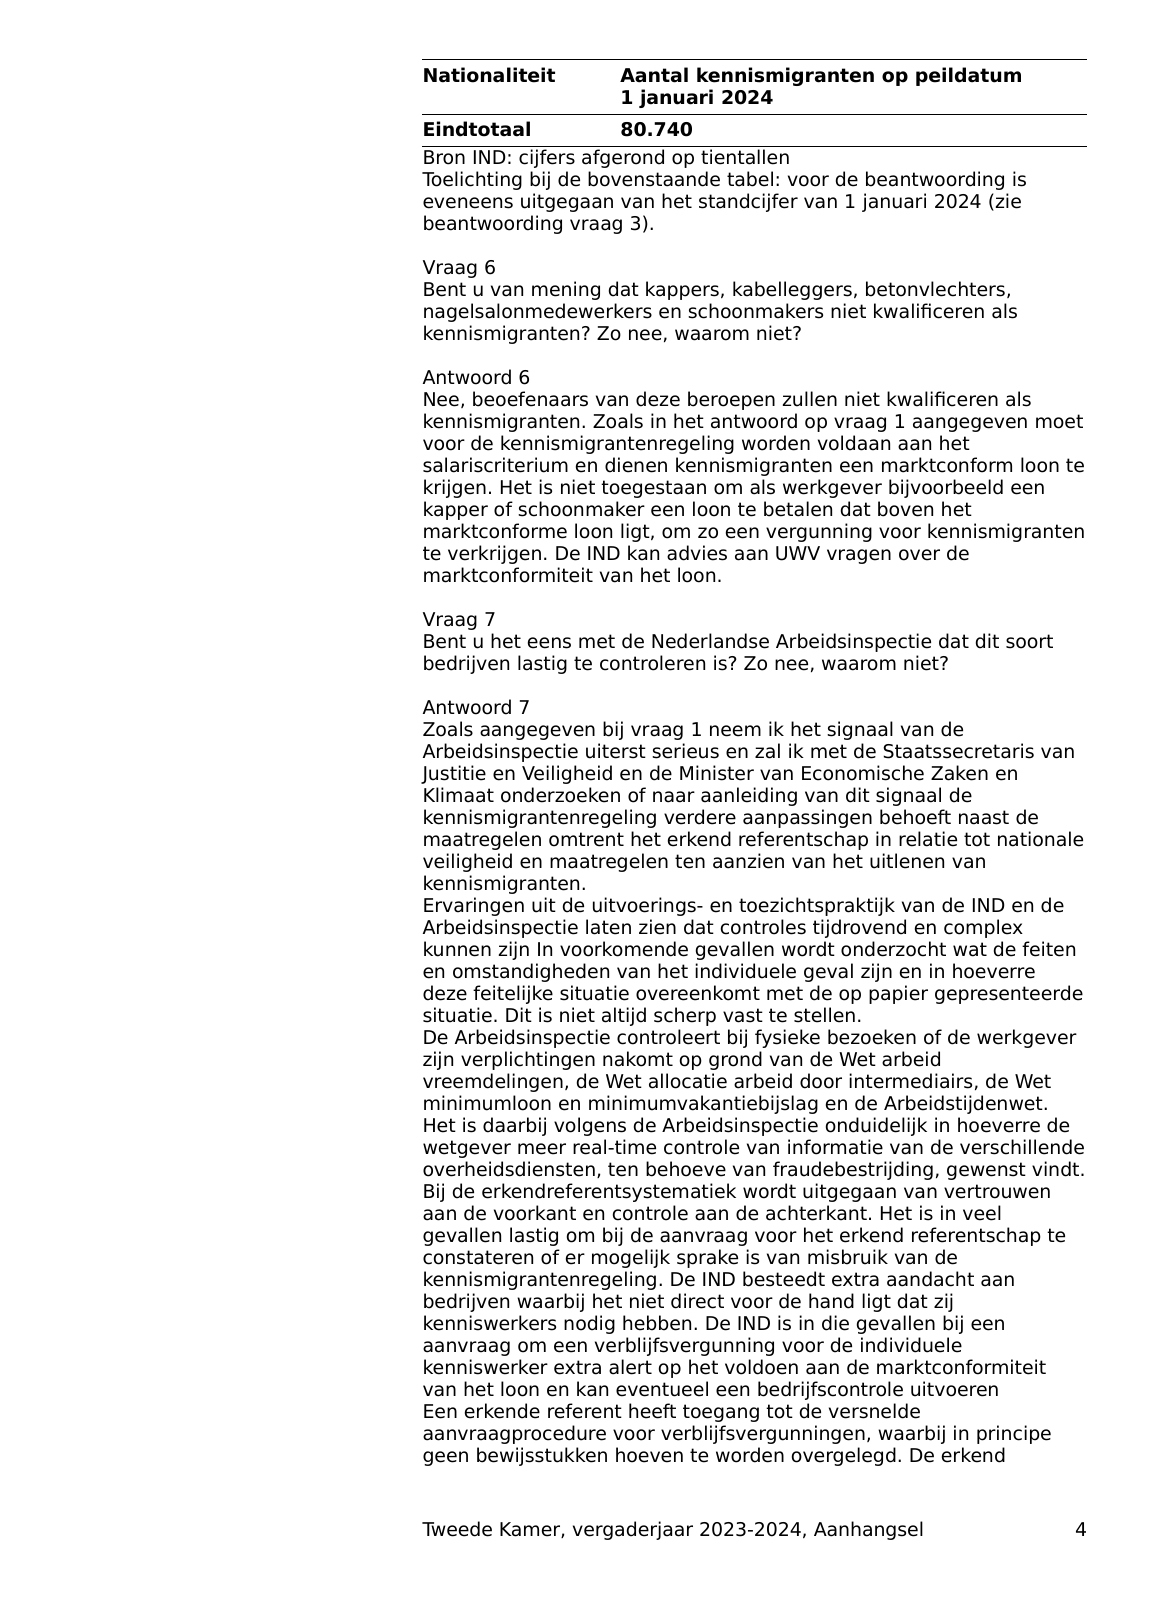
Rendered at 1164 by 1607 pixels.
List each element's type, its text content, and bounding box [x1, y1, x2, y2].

table_header Nationaliteit [422, 60, 614, 113]
table_cell Bron IND: cijfers afgerond op tientallen Toelichting bij de bovenstaande tabel: voor de beantwoording is eveneens uitgegaan van het standcijfer van 1 januari 2024 (zie beantwoording vraag 3). [422, 147, 1087, 235]
text Zoals aangegeven bij vraag 1 neem ik het signaal van de Arbeidsinspectie uiterst serieus en zal ik met de Staatssecretaris van Justitie en Veiligheid en de Minister van Economische Zaken en Klimaat onderzoeken of naar aanleiding van dit signaal de kennismigrantenregeling verdere aanpassingen behoeft naast de maatregelen omtrent het erkend referentschap in relatie tot nationale veiligheid en maatregelen ten aanzien van het uitlenen van kennismigranten. [422, 719, 1087, 895]
table_cell 80.740 [614, 115, 1087, 146]
text Antwoord 7 [422, 697, 1087, 719]
text Antwoord 6 [422, 367, 1087, 389]
text Een erkende referent heeft toegang tot de versnelde aanvraagprocedure voor verblijfsvergunningen, waarbij in principe geen bewijsstukken hoeven te worden overgelegd. De erkend [422, 1401, 1087, 1466]
text Bij de erkendreferentsystematiek wordt uitgegaan van vertrouwen aan de voorkant en controle aan de achterkant. Het is in veel gevallen lastig om bij de aanvraag voor het erkend referentschap te constateren of er mogelijk sprake is van misbruik van de kennismigrantenregeling. De IND besteedt extra aandacht aan bedrijven waarbij het niet direct voor de hand ligt dat zij kenniswerkers nodig hebben. De IND is in die gevallen bij een aanvraag om een verblijfsvergunning voor de individuele kenniswerker extra alert op het voldoen aan de marktconformiteit van het loon en kan eventueel een bedrijfscontrole uitvoeren [422, 1181, 1087, 1401]
text Vraag 6 [422, 257, 1087, 279]
text Vraag 7 [422, 609, 1087, 631]
text Ervaringen uit de uitvoerings- en toezichtspraktijk van de IND en de Arbeidsinspectie laten zien dat controles tijdrovend en complex kunnen zijn In voorkomende gevallen wordt onderzocht wat de feiten en omstandigheden van het individuele geval zijn en in hoeverre deze feitelijke situatie overeenkomt met de op papier gepresenteerde situatie. Dit is niet altijd scherp vast te stellen. [422, 895, 1087, 1027]
text Nee, beoefenaars van deze beroepen zullen niet kwalificeren als kennismigranten. Zoals in het antwoord op vraag 1 aangegeven moet voor de kennismigrantenregeling worden voldaan aan het salariscriterium en dienen kennismigranten een marktconform loon te krijgen. Het is niet toegestaan om als werkgever bijvoorbeeld een kapper of schoonmaker een loon te betalen dat boven het marktconforme loon ligt, om zo een vergunning voor kennismigranten te verkrijgen. De IND kan advies aan UWV vragen over de marktconformiteit van het loon. [422, 389, 1087, 587]
text De Arbeidsinspectie controleert bij fysieke bezoeken of de werkgever zijn verplichtingen nakomt op grond van de Wet arbeid vreemdelingen, de Wet allocatie arbeid door intermediairs, de Wet minimumloon en minimumvakantiebijslag en de Arbeidstijdenwet. Het is daarbij volgens de Arbeidsinspectie onduidelijk in hoeverre de wetgever meer real-time controle van informatie van de verschillende overheidsdiensten, ten behoeve van fraudebestrijding, gewenst vindt. [422, 1027, 1087, 1181]
table_header Aantal kennismigranten op peildatum 1 januari 2024 [614, 60, 1087, 113]
text Bent u het eens met de Nederlandse Arbeidsinspectie dat dit soort bedrijven lastig te controleren is? Zo nee, waarom niet? [422, 631, 1087, 675]
table_cell Eindtotaal [422, 115, 614, 146]
text Bent u van mening dat kappers, kabelleggers, betonvlechters, nagelsalonmedewerkers en schoonmakers niet kwalificeren als kennismigranten? Zo nee, waarom niet? [422, 279, 1087, 345]
